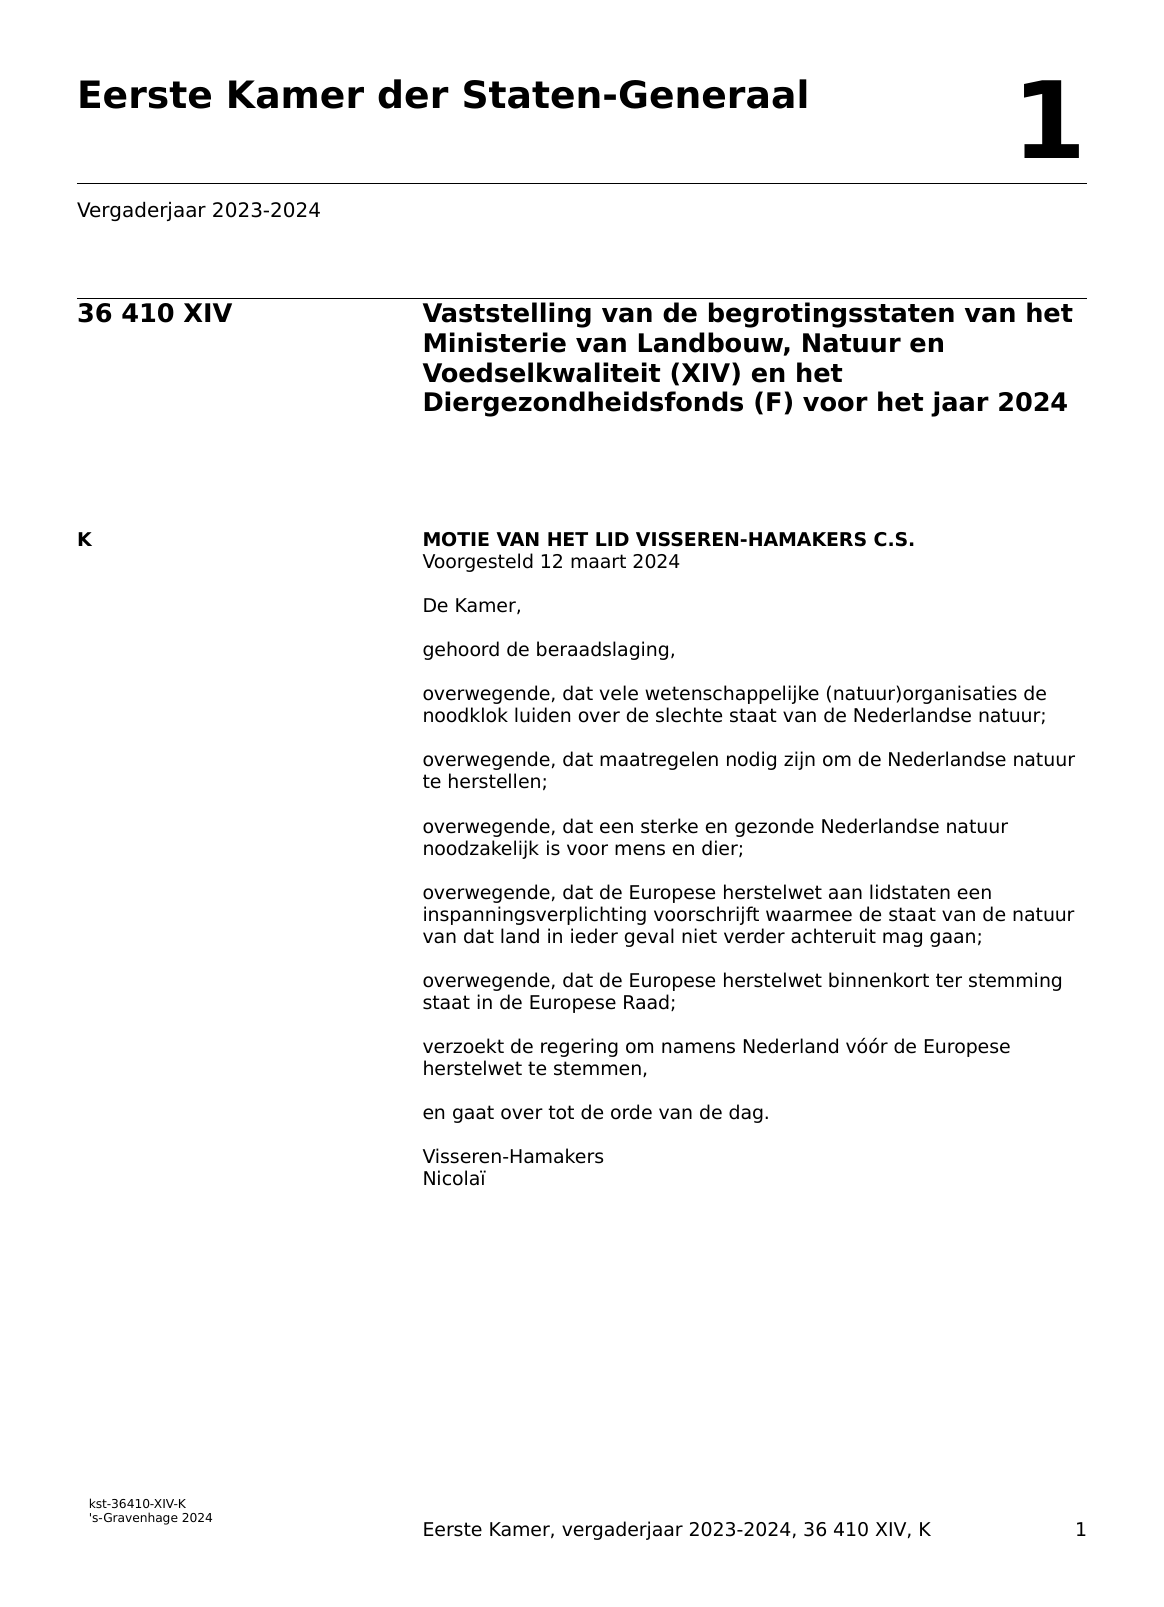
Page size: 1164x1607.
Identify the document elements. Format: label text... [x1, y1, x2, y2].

subtitle K MOTIE VAN HET LID VISSEREN-HAMAKERS C.S. [77, 529, 1087, 551]
table_header Eerste Kamer der Staten-Generaal [77, 59, 886, 183]
table_cell Vergaderjaar 2023-2024 [77, 184, 1087, 298]
text De Kamer, [422, 595, 1087, 617]
text overwegende, dat de Europese herstelwet binnenkort ter stemming staat in de Europese Raad; [422, 970, 1087, 1014]
text Visseren-Hamakers [422, 1146, 1087, 1168]
subtitle 36 410 XIV Vaststelling van de begrotingsstaten van het Ministerie van Landbouw, Natuur en Voedselkwaliteit (XIV) en het Diergezondheidsfonds (F) voor het jaar 2024 [77, 299, 1087, 418]
text kst-36410-XIV-K [88, 1497, 323, 1511]
text verzoekt de regering om namens Nederland vóór de Europese herstelwet te stemmen, [422, 1036, 1087, 1080]
text Voorgesteld 12 maart 2024 [422, 551, 1087, 573]
text 's-Gravenhage 2024 [88, 1511, 323, 1525]
text en gaat over tot de orde van de dag. [422, 1102, 1087, 1124]
text gehoord de beraadslaging, [422, 639, 1087, 661]
table_header 1 [886, 59, 1087, 183]
text overwegende, dat vele wetenschappelijke (natuur)organisaties de noodklok luiden over de slechte staat van de Nederlandse natuur; [422, 683, 1087, 727]
text overwegende, dat een sterke en gezonde Nederlandse natuur noodzakelijk is voor mens en dier; [422, 816, 1087, 859]
text overwegende, dat maatregelen nodig zijn om de Nederlandse natuur te herstellen; [422, 749, 1087, 793]
text overwegende, dat de Europese herstelwet aan lidstaten een inspanningsverplichting voorschrijft waarmee de staat van de natuur van dat land in ieder geval niet verder achteruit mag gaan; [422, 882, 1087, 948]
text Nicolaï [422, 1168, 1087, 1190]
